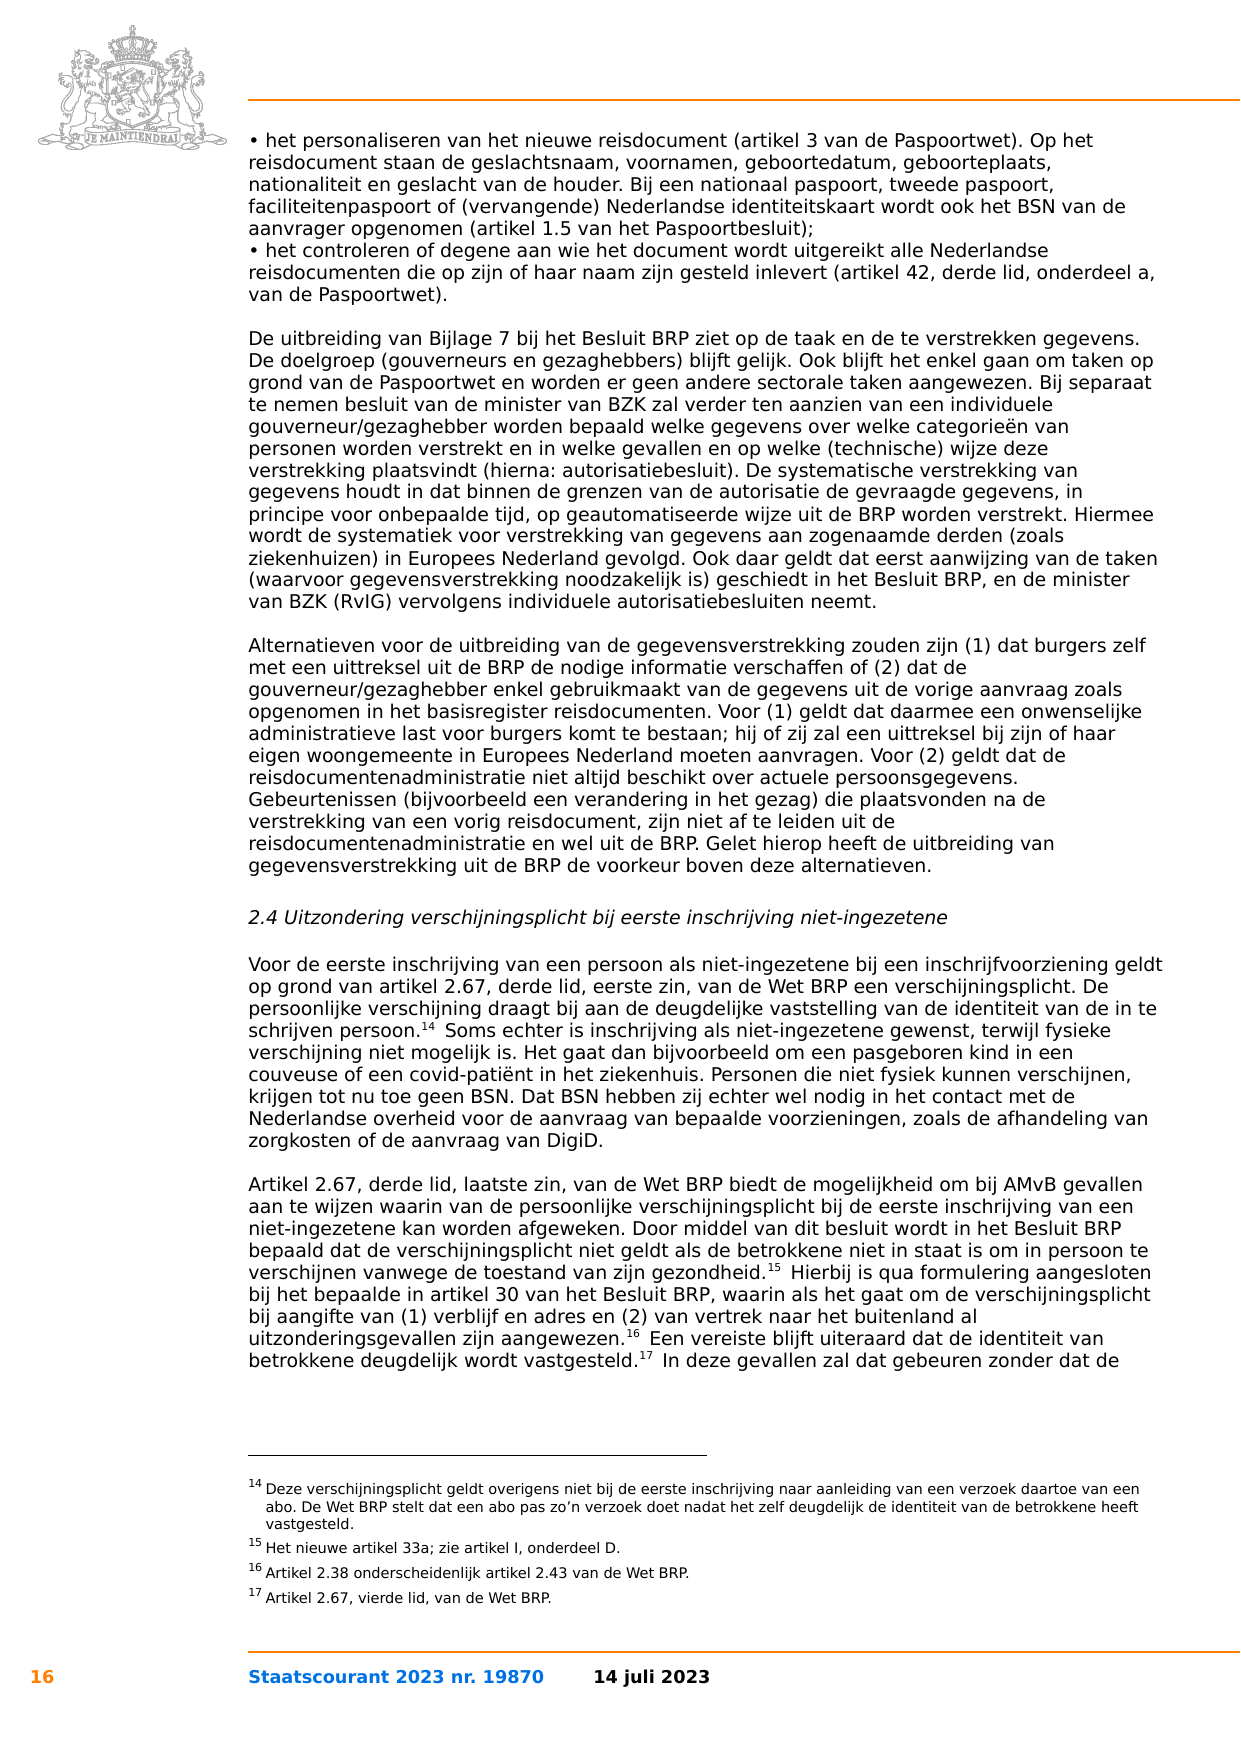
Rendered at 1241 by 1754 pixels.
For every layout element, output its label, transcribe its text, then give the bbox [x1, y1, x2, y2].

text Artikel 2.38 onderscheidenlijk artikel 2.43 van de Wet BRP. [248, 1561, 1163, 1583]
text Artikel 2.67, vierde lid, van de Wet BRP. [248, 1586, 1163, 1608]
text Artikel 2.67, derde lid, laatste zin, van de Wet BRP biedt de mogelijkheid om bij AMvB gevallen aan te wijzen waarin van de persoonlijke verschijningsplicht bij de eerste inschrijving van een niet-ingezetene kan worden afgeweken. Door middel van dit besluit wordt in het Besluit BRP bepaald dat de verschijningsplicht niet geldt als de betrokkene niet in staat is om in persoon te verschijnen vanwege de toestand van zijn gezondheid. Hierbij is qua formulering aangesloten bij het bepaalde in artikel 30 van het Besluit BRP, waarin als het gaat om de verschijningsplicht bij aangifte van (1) verblijf en adres en (2) van vertrek naar het buitenland al uitzonderingsgevallen zijn aangewezen. Een vereiste blijft uiteraard dat de identiteit van betrokkene deugdelijk wordt vastgesteld. In deze gevallen zal dat gebeuren zonder dat de [248, 1174, 1163, 1371]
subtitle 2.4 Uitzondering verschijningsplicht bij eerste inschrijving niet-ingezetene [248, 907, 1163, 929]
text • het personaliseren van het nieuwe reisdocument (artikel 3 van de Paspoortwet). Op het reisdocument staan de geslachtsnaam, voornamen, geboortedatum, geboorteplaats, nationaliteit en geslacht van de houder. Bij een nationaal paspoort, tweede paspoort, faciliteitenpaspoort of (vervangende) Nederlandse identiteitskaart wordt ook het BSN van de aanvrager opgenomen (artikel 1.5 van het Paspoortbesluit); [248, 130, 1163, 240]
text Deze verschijningsplicht geldt overigens niet bij de eerste inschrijving naar aanleiding van een verzoek daartoe van een abo. De Wet BRP stelt dat een abo pas zo’n verzoek doet nadat het zelf deugdelijk de identiteit van de betrokkene heeft vastgesteld. [248, 1477, 1163, 1533]
text Het nieuwe artikel 33a; zie artikel I, onderdeel D. [248, 1536, 1163, 1558]
text De uitbreiding van Bijlage 7 bij het Besluit BRP ziet op de taak en de te verstrekken gegevens. De doelgroep (gouverneurs en gezaghebbers) blijft gelijk. Ook blijft het enkel gaan om taken op grond van de Paspoortwet en worden er geen andere sectorale taken aangewezen. Bij separaat te nemen besluit van de minister van BZK zal verder ten aanzien van een individuele gouverneur/gezaghebber worden bepaald welke gegevens over welke categorieën van personen worden verstrekt en in welke gevallen en op welke (technische) wijze deze verstrekking plaatsvindt (hierna: autorisatiebesluit). De systematische verstrekking van gegevens houdt in dat binnen de grenzen van de autorisatie de gevraagde gegevens, in principe voor onbepaalde tijd, op geautomatiseerde wijze uit de BRP worden verstrekt. Hiermee wordt de systematiek voor verstrekking van gegevens aan zogenaamde derden (zoals ziekenhuizen) in Europees Nederland gevolgd. Ook daar geldt dat eerst aanwijzing van de taken (waarvoor gegevensverstrekking noodzakelijk is) geschiedt in het Besluit BRP, en de minister van BZK (RvIG) vervolgens individuele autorisatiebesluiten neemt. [248, 328, 1163, 613]
text • het controleren of degene aan wie het document wordt uitgereikt alle Nederlandse reisdocumenten die op zijn of haar naam zijn gesteld inlevert (artikel 42, derde lid, onderdeel a, van de Paspoortwet). [248, 240, 1163, 306]
text Alternatieven voor de uitbreiding van de gegevensverstrekking zouden zijn (1) dat burgers zelf met een uittreksel uit de BRP de nodige informatie verschaffen of (2) dat de gouverneur/gezaghebber enkel gebruikmaakt van de gegevens uit de vorige aanvraag zoals opgenomen in het basisregister reisdocumenten. Voor (1) geldt dat daarmee een onwenselijke administratieve last voor burgers komt te bestaan; hij of zij zal een uittreksel bij zijn of haar eigen woongemeente in Europees Nederland moeten aanvragen. Voor (2) geldt dat de reisdocumentenadministratie niet altijd beschikt over actuele persoonsgegevens. Gebeurtenissen (bijvoorbeeld een verandering in het gezag) die plaatsvonden na de verstrekking van een vorig reisdocument, zijn niet af te leiden uit de reisdocumentenadministratie en wel uit de BRP. Gelet hierop heeft de uitbreiding van gegevensverstrekking uit de BRP de voorkeur boven deze alternatieven. [248, 635, 1163, 877]
text Voor de eerste inschrijving van een persoon als niet-ingezetene bij een inschrijfvoorziening geldt op grond van artikel 2.67, derde lid, eerste zin, van de Wet BRP een verschijningsplicht. De persoonlijke verschijning draagt bij aan de deugdelijke vaststelling van de identiteit van de in te schrijven persoon. Soms echter is inschrijving als niet-ingezetene gewenst, terwijl fysieke verschijning niet mogelijk is. Het gaat dan bijvoorbeeld om een pasgeboren kind in een couveuse of een covid-patiënt in het ziekenhuis. Personen die niet fysiek kunnen verschijnen, krijgen tot nu toe geen BSN. Dat BSN hebben zij echter wel nodig in het contact met de Nederlandse overheid voor de aanvraag van bepaalde voorzieningen, zoals de afhandeling van zorgkosten of de aanvraag van DigiD. [248, 954, 1163, 1152]
picture [38, 25, 227, 150]
